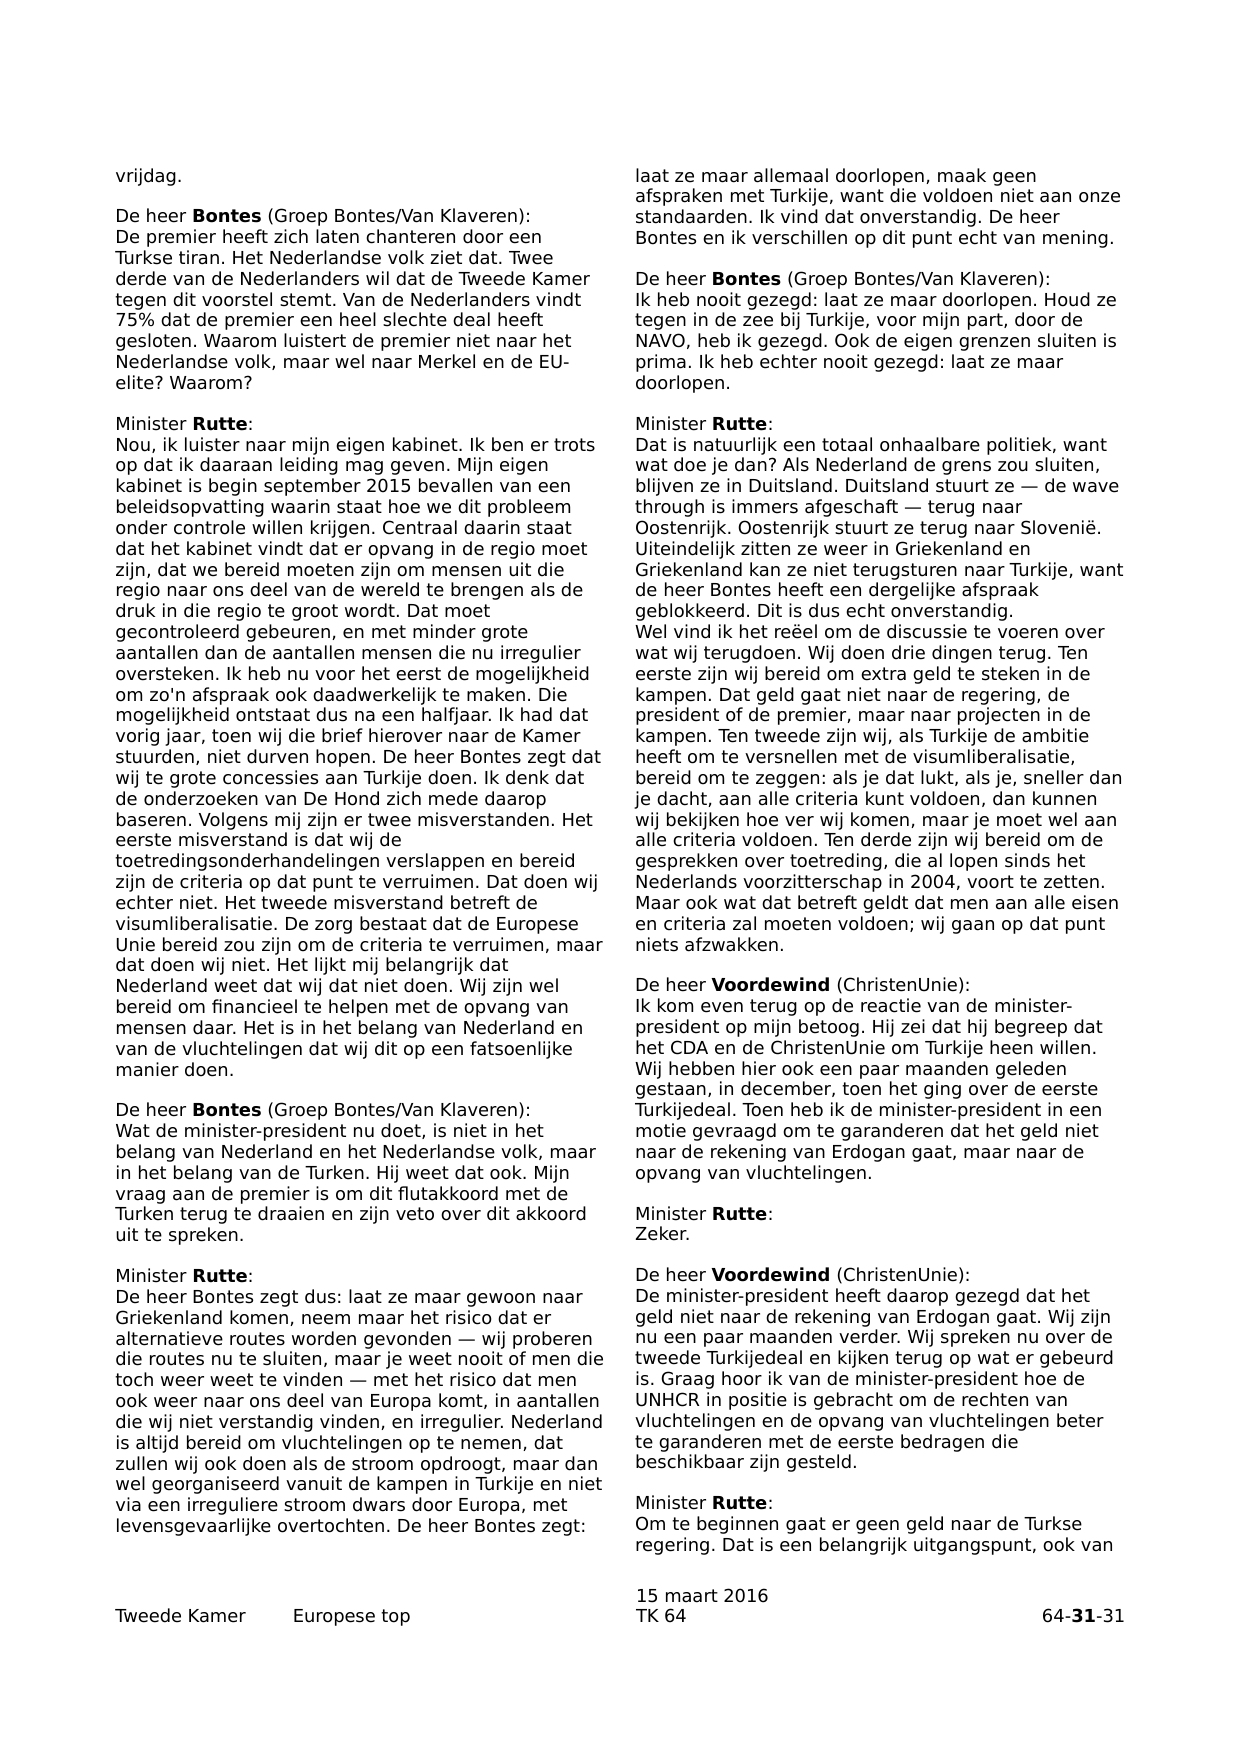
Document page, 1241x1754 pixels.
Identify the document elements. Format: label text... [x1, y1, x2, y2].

text vrijdag. [115, 165, 605, 186]
text Minister Rutte: [635, 1203, 1125, 1224]
text De premier heeft zich laten chanteren door een Turkse tiran. Het Nederlandse volk ziet dat. Twee derde van de Nederlanders wil dat de Tweede Kamer tegen dit voorstel stemt. Van de Nederlanders vindt 75% dat de premier een heel slechte deal heeft gesloten. Waarom luistert de premier niet naar het Nederlandse volk, maar wel naar Merkel en de EU-elite? Waarom? [115, 227, 605, 393]
text Zeker. [635, 1224, 1125, 1245]
text Minister Rutte: [115, 1266, 605, 1287]
text De minister-president heeft daarop gezegd dat het geld niet naar de rekening van Erdogan gaat. Wij zijn nu een paar maanden verder. Wij spreken nu over de tweede Turkijedeal en kijken terug op wat er gebeurd is. Graag hoor ik van de minister-president hoe de UNHCR in positie is gebracht om de rechten van vluchtelingen en de opvang van vluchtelingen beter te garanderen met de eerste bedragen die beschikbaar zijn gesteld. [635, 1286, 1125, 1473]
text Om te beginnen gaat er geen geld naar de Turkse regering. Dat is een belangrijk uitgangspunt, ook van [635, 1514, 1125, 1556]
text Ik heb nooit gezegd: laat ze maar doorlopen. Houd ze tegen in de zee bij Turkije, voor mijn part, door de NAVO, heb ik gezegd. Ook de eigen grenzen sluiten is prima. Ik heb echter nooit gezegd: laat ze maar doorlopen. [635, 289, 1125, 393]
text De heer Voordewind (ChristenUnie): [635, 1265, 1125, 1286]
text Minister Rutte: [115, 413, 605, 434]
text Ik kom even terug op de reactie van de minister-president op mijn betoog. Hij zei dat hij begreep dat het CDA en de ChristenUnie om Turkije heen willen. Wij hebben hier ook een paar maanden geleden gestaan, in december, toen het ging over de eerste Turkijedeal. Toen heb ik de minister-president in een motie gevraagd om te garanderen dat het geld niet naar de rekening van Erdogan gaat, maar naar de opvang van vluchtelingen. [635, 996, 1125, 1183]
text Dat is natuurlijk een totaal onhaalbare politiek, want wat doe je dan? Als Nederland de grens zou sluiten, blijven ze in Duitsland. Duitsland stuurt ze — de wave through is immers afgeschaft — terug naar Oostenrijk. Oostenrijk stuurt ze terug naar Slovenië. Uiteindelijk zitten ze weer in Griekenland en Griekenland kan ze niet terugsturen naar Turkije, want de heer Bontes heeft een dergelijke afspraak geblokkeerd. Dit is dus echt onverstandig. [635, 434, 1125, 622]
text laat ze maar allemaal doorlopen, maak geen afspraken met Turkije, want die voldoen niet aan onze standaarden. Ik vind dat onverstandig. De heer Bontes en ik verschillen op dit punt echt van mening. [635, 165, 1125, 249]
text Nou, ik luister naar mijn eigen kabinet. Ik ben er trots op dat ik daaraan leiding mag geven. Mijn eigen kabinet is begin september 2015 bevallen van een beleidsopvatting waarin staat hoe we dit probleem onder controle willen krijgen. Centraal daarin staat dat het kabinet vindt dat er opvang in de regio moet zijn, dat we bereid moeten zijn om mensen uit die regio naar ons deel van de wereld te brengen als de druk in die regio te groot wordt. Dat moet gecontroleerd gebeuren, en met minder grote aantallen dan de aantallen mensen die nu irregulier oversteken. Ik heb nu voor het eerst de mogelijkheid om zo'n afspraak ook daadwerkelijk te maken. Die mogelijkheid ontstaat dus na een halfjaar. Ik had dat vorig jaar, toen wij die brief hierover naar de Kamer stuurden, niet durven hopen. De heer Bontes zegt dat wij te grote concessies aan Turkije doen. Ik denk dat de onderzoeken van De Hond zich mede daarop baseren. Volgens mij zijn er twee misverstanden. Het eerste misverstand is dat wij de toetredingsonderhandelingen verslappen en bereid zijn de criteria op dat punt te verruimen. Dat doen wij echter niet. Het tweede misverstand betreft de visumliberalisatie. De zorg bestaat dat de Europese Unie bereid zou zijn om de criteria te verruimen, maar dat doen wij niet. Het lijkt mij belangrijk dat Nederland weet dat wij dat niet doen. Wij zijn wel bereid om financieel te helpen met de opvang van mensen daar. Het is in het belang van Nederland en van de vluchtelingen dat wij dit op een fatsoenlijke manier doen. [115, 434, 605, 1080]
text De heer Bontes (Groep Bontes/Van Klaveren): [115, 1100, 605, 1121]
text Minister Rutte: [635, 1493, 1125, 1514]
text Wel vind ik het reëel om de discussie te voeren over wat wij terugdoen. Wij doen drie dingen terug. Ten eerste zijn wij bereid om extra geld te steken in de kampen. Dat geld gaat niet naar de regering, de president of de premier, maar naar projecten in de kampen. Ten tweede zijn wij, als Turkije de ambitie heeft om te versnellen met de visumliberalisatie, bereid om te zeggen: als je dat lukt, als je, sneller dan je dacht, aan alle criteria kunt voldoen, dan kunnen wij bekijken hoe ver wij komen, maar je moet wel aan alle criteria voldoen. Ten derde zijn wij bereid om de gesprekken over toetreding, die al lopen sinds het Nederlands voorzitterschap in 2004, voort te zetten. Maar ook wat dat betreft geldt dat men aan alle eisen en criteria zal moeten voldoen; wij gaan op dat punt niets afzwakken. [635, 622, 1125, 955]
text De heer Bontes (Groep Bontes/Van Klaveren): [115, 206, 605, 227]
text De heer Voordewind (ChristenUnie): [635, 975, 1125, 996]
text De heer Bontes zegt dus: laat ze maar gewoon naar Griekenland komen, neem maar het risico dat er alternatieve routes worden gevonden — wij proberen die routes nu te sluiten, maar je weet nooit of men die toch weer weet te vinden — met het risico dat men ook weer naar ons deel van Europa komt, in aantallen die wij niet verstandig vinden, en irregulier. Nederland is altijd bereid om vluchtelingen op te nemen, dat zullen wij ook doen als de stroom opdroogt, maar dan wel georganiseerd vanuit de kampen in Turkije en niet via een irreguliere stroom dwars door Europa, met levensgevaarlijke overtochten. De heer Bontes zegt: [115, 1287, 605, 1537]
text Wat de minister-president nu doet, is niet in het belang van Nederland en het Nederlandse volk, maar in het belang van de Turken. Hij weet dat ook. Mijn vraag aan de premier is om dit flutakkoord met de Turken terug te draaien en zijn veto over dit akkoord uit te spreken. [115, 1121, 605, 1246]
text Minister Rutte: [635, 413, 1125, 434]
text De heer Bontes (Groep Bontes/Van Klaveren): [635, 269, 1125, 289]
